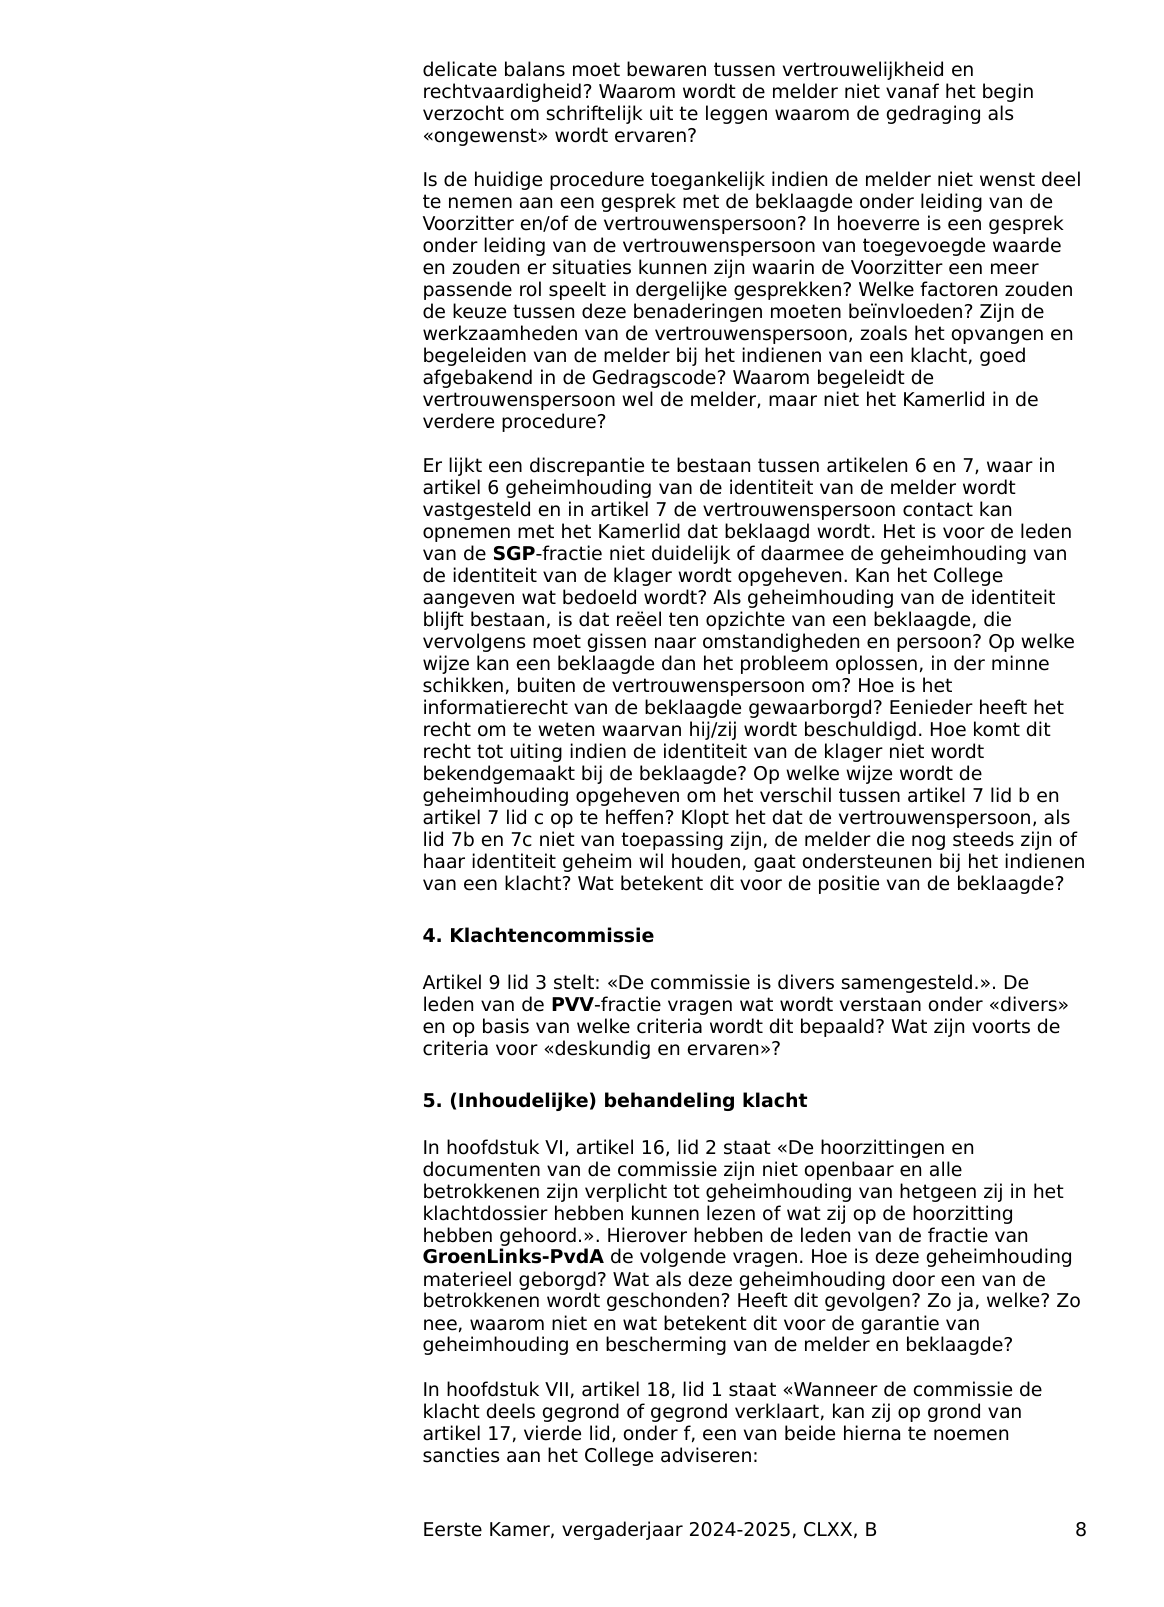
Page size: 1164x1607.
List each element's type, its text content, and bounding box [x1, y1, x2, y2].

text delicate balans moet bewaren tussen vertrouwelijkheid en rechtvaardigheid? Waarom wordt de melder niet vanaf het begin verzocht om schriftelijk uit te leggen waarom de gedraging als «ongewenst» wordt ervaren? [422, 59, 1087, 147]
text In hoofdstuk VI, artikel 16, lid 2 staat «De hoorzittingen en documenten van de commissie zijn niet openbaar en alle betrokkenen zijn verplicht tot geheimhouding van hetgeen zij in het klachtdossier hebben kunnen lezen of wat zij op de hoorzitting hebben gehoord.». Hierover hebben de leden van de fractie van GroenLinks-PvdA de volgende vragen. Hoe is deze geheimhouding materieel geborgd? Wat als deze geheimhouding door een van de betrokkenen wordt geschonden? Heeft dit gevolgen? Zo ja, welke? Zo nee, waarom niet en wat betekent dit voor de garantie van geheimhouding en bescherming van de melder en beklaagde? [422, 1137, 1087, 1356]
text Er lijkt een discrepantie te bestaan tussen artikelen 6 en 7, waar in artikel 6 geheimhouding van de identiteit van de melder wordt vastgesteld en in artikel 7 de vertrouwenspersoon contact kan opnemen met het Kamerlid dat beklaagd wordt. Het is voor de leden van de SGP-fractie niet duidelijk of daarmee de geheimhouding van de identiteit van de klager wordt opgeheven. Kan het College aangeven wat bedoeld wordt? Als geheimhouding van de identiteit blijft bestaan, is dat reëel ten opzichte van een beklaagde, die vervolgens moet gissen naar omstandigheden en persoon? Op welke wijze kan een beklaagde dan het probleem oplossen, in der minne schikken, buiten de vertrouwenspersoon om? Hoe is het informatierecht van de beklaagde gewaarborgd? Eenieder heeft het recht om te weten waarvan hij/zij wordt beschuldigd. Hoe komt dit recht tot uiting indien de identiteit van de klager niet wordt bekendgemaakt bij de beklaagde? Op welke wijze wordt de geheimhouding opgeheven om het verschil tussen artikel 7 lid b en artikel 7 lid c op te heffen? Klopt het dat de vertrouwenspersoon, als lid 7b en 7c niet van toepassing zijn, de melder die nog steeds zijn of haar identiteit geheim wil houden, gaat ondersteunen bij het indienen van een klacht? Wat betekent dit voor de positie van de beklaagde? [422, 455, 1087, 895]
subtitle 5. (Inhoudelijke) behandeling klacht [422, 1089, 1087, 1112]
text In hoofdstuk VII, artikel 18, lid 1 staat «Wanneer de commissie de klacht deels gegrond of gegrond verklaart, kan zij op grond van artikel 17, vierde lid, onder f, een van beide hierna te noemen sancties aan het College adviseren: [422, 1378, 1087, 1466]
text Is de huidige procedure toegankelijk indien de melder niet wenst deel te nemen aan een gesprek met de beklaagde onder leiding van de Voorzitter en/of de vertrouwenspersoon? In hoeverre is een gesprek onder leiding van de vertrouwenspersoon van toegevoegde waarde en zouden er situaties kunnen zijn waarin de Voorzitter een meer passende rol speelt in dergelijke gesprekken? Welke factoren zouden de keuze tussen deze benaderingen moeten beïnvloeden? Zijn de werkzaamheden van de vertrouwenspersoon, zoals het opvangen en begeleiden van de melder bij het indienen van een klacht, goed afgebakend in de Gedragscode? Waarom begeleidt de vertrouwenspersoon wel de melder, maar niet het Kamerlid in de verdere procedure? [422, 169, 1087, 433]
subtitle 4. Klachtencommissie [422, 925, 1087, 947]
text Artikel 9 lid 3 stelt: «De commissie is divers samengesteld.». De leden van de PVV-fractie vragen wat wordt verstaan onder «divers» en op basis van welke criteria wordt dit bepaald? Wat zijn voorts de criteria voor «deskundig en ervaren»? [422, 972, 1087, 1059]
